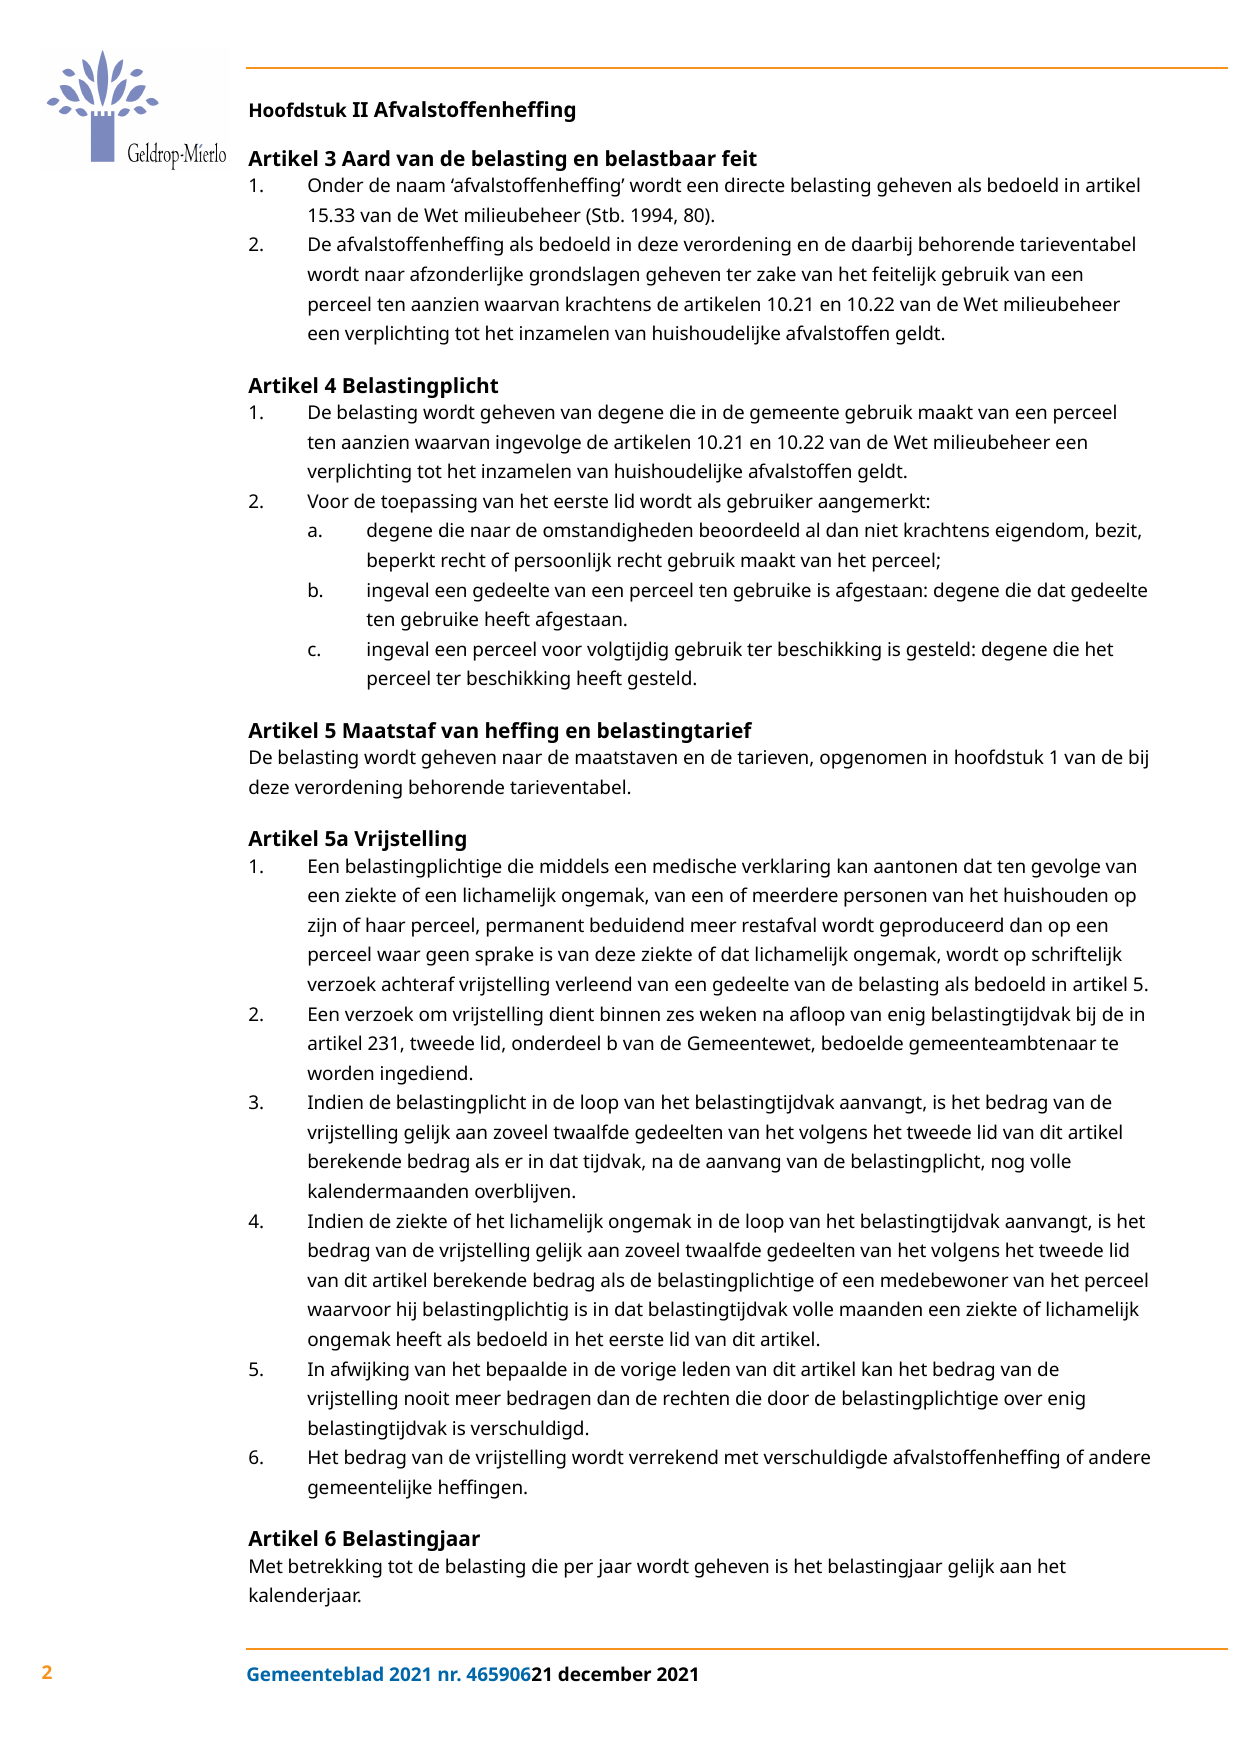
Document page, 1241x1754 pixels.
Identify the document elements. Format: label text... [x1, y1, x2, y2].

text Met betrekking tot de belasting die per jaar wordt geheven is het belastingjaar gelijk aan het kalenderjaar. [248, 1553, 1152, 1608]
text Artikel 6 Belastingjaar [248, 1524, 1152, 1553]
list De belasting wordt geheven van degene die in de gemeente gebruik maakt van een perceel ten aanzien waarvan ingevolge de artikelen 10.21 en 10.22 van de Wet milieubeheer een verplichting tot het inzamelen van huishoudelijke afvalstoffen geldt. [248, 399, 1152, 484]
list Een verzoek om vrijstelling dient binnen zes weken na afloop van enig belastingtijdvak bij de in artikel 231, tweede lid, onderdeel b van de Gemeentewet, bedoelde gemeenteambtenaar te worden ingediend. [248, 1001, 1152, 1086]
text Hoofdstuk II Afvalstoffenheffing [248, 95, 1152, 123]
list Onder de naam ‘afvalstoffenheffing’ wordt een directe belasting geheven als bedoeld in artikel 15.33 van de Wet milieubeheer (Stb. 1994, 80). [248, 172, 1152, 228]
list Het bedrag van de vrijstelling wordt verrekend met verschuldigde afvalstoffenheffing of andere gemeentelijke heffingen. [248, 1444, 1152, 1500]
list In afwijking van het bepaalde in de vorige leden van dit artikel kan het bedrag van de vrijstelling nooit meer bedragen dan de rechten die door de belastingplichtige over enig belastingtijdvak is verschuldigd. [248, 1356, 1152, 1441]
list Voor de toepassing van het eerste lid wordt als gebruiker aangemerkt: [248, 488, 1152, 514]
list Indien de ziekte of het lichamelijk ongemak in de loop van het belastingtijdvak aanvangt, is het bedrag van de vrijstelling gelijk aan zoveel twaalfde gedeelten van het volgens het tweede lid van dit artikel berekende bedrag als de belastingplichtige of een medebewoner van het perceel waarvoor hij belastingplichtig is in dat belastingtijdvak volle maanden een ziekte of lichamelijk ongemak heeft als bedoeld in het eerste lid van dit artikel. [248, 1208, 1152, 1352]
list Een belastingplichtige die middels een medische verklaring kan aantonen dat ten gevolge van een ziekte of een lichamelijk ongemak, van een of meerdere personen van het huishouden op zijn of haar perceel, permanent beduidend meer restafval wordt geproduceerd dan op een perceel waar geen sprake is van deze ziekte of dat lichamelijk ongemak, wordt op schriftelijk verzoek achteraf vrijstelling verleend van een gedeelte van de belasting als bedoeld in artikel 5. [248, 853, 1152, 997]
list Indien de belastingplicht in de loop van het belastingtijdvak aanvangt, is het bedrag van de vrijstelling gelijk aan zoveel twaalfde gedeelten van het volgens het tweede lid van dit artikel berekende bedrag als er in dat tijdvak, na de aanvang van de belastingplicht, nog volle kalendermaanden overblijven. [248, 1089, 1152, 1204]
picture [41, 47, 231, 172]
text Artikel 3 Aard van de belasting en belastbaar feit [248, 144, 1152, 172]
text Artikel 5a Vrijstelling [248, 824, 1152, 853]
list ingeval een perceel voor volgtijdig gebruik ter beschikking is gesteld: degene die het perceel ter beschikking heeft gesteld. [307, 636, 1152, 691]
list De afvalstoffenheffing als bedoeld in deze verordening en de daarbij behorende tarieventabel wordt naar afzonderlijke grondslagen geheven ter zake van het feitelijk gebruik van een perceel ten aanzien waarvan krachtens de artikelen 10.21 en 10.22 van de Wet milieubeheer een verplichting tot het inzamelen van huishoudelijke afvalstoffen geldt. [248, 232, 1152, 346]
text Artikel 5 Maatstaf van heffing en belastingtarief [248, 716, 1152, 744]
text De belasting wordt geheven naar de maatstaven en de tarieven, opgenomen in hoofdstuk 1 van de bij deze verordening behorende tarieventabel. [248, 744, 1152, 800]
text Artikel 4 Belastingplicht [248, 371, 1152, 399]
list degene die naar de omstandigheden beoordeeld al dan niet krachtens eigendom, bezit, beperkt recht of persoonlijk recht gebruik maakt van het perceel; [307, 518, 1152, 573]
list ingeval een gedeelte van een perceel ten gebruike is afgestaan: degene die dat gedeelte ten gebruike heeft afgestaan. [307, 577, 1152, 632]
